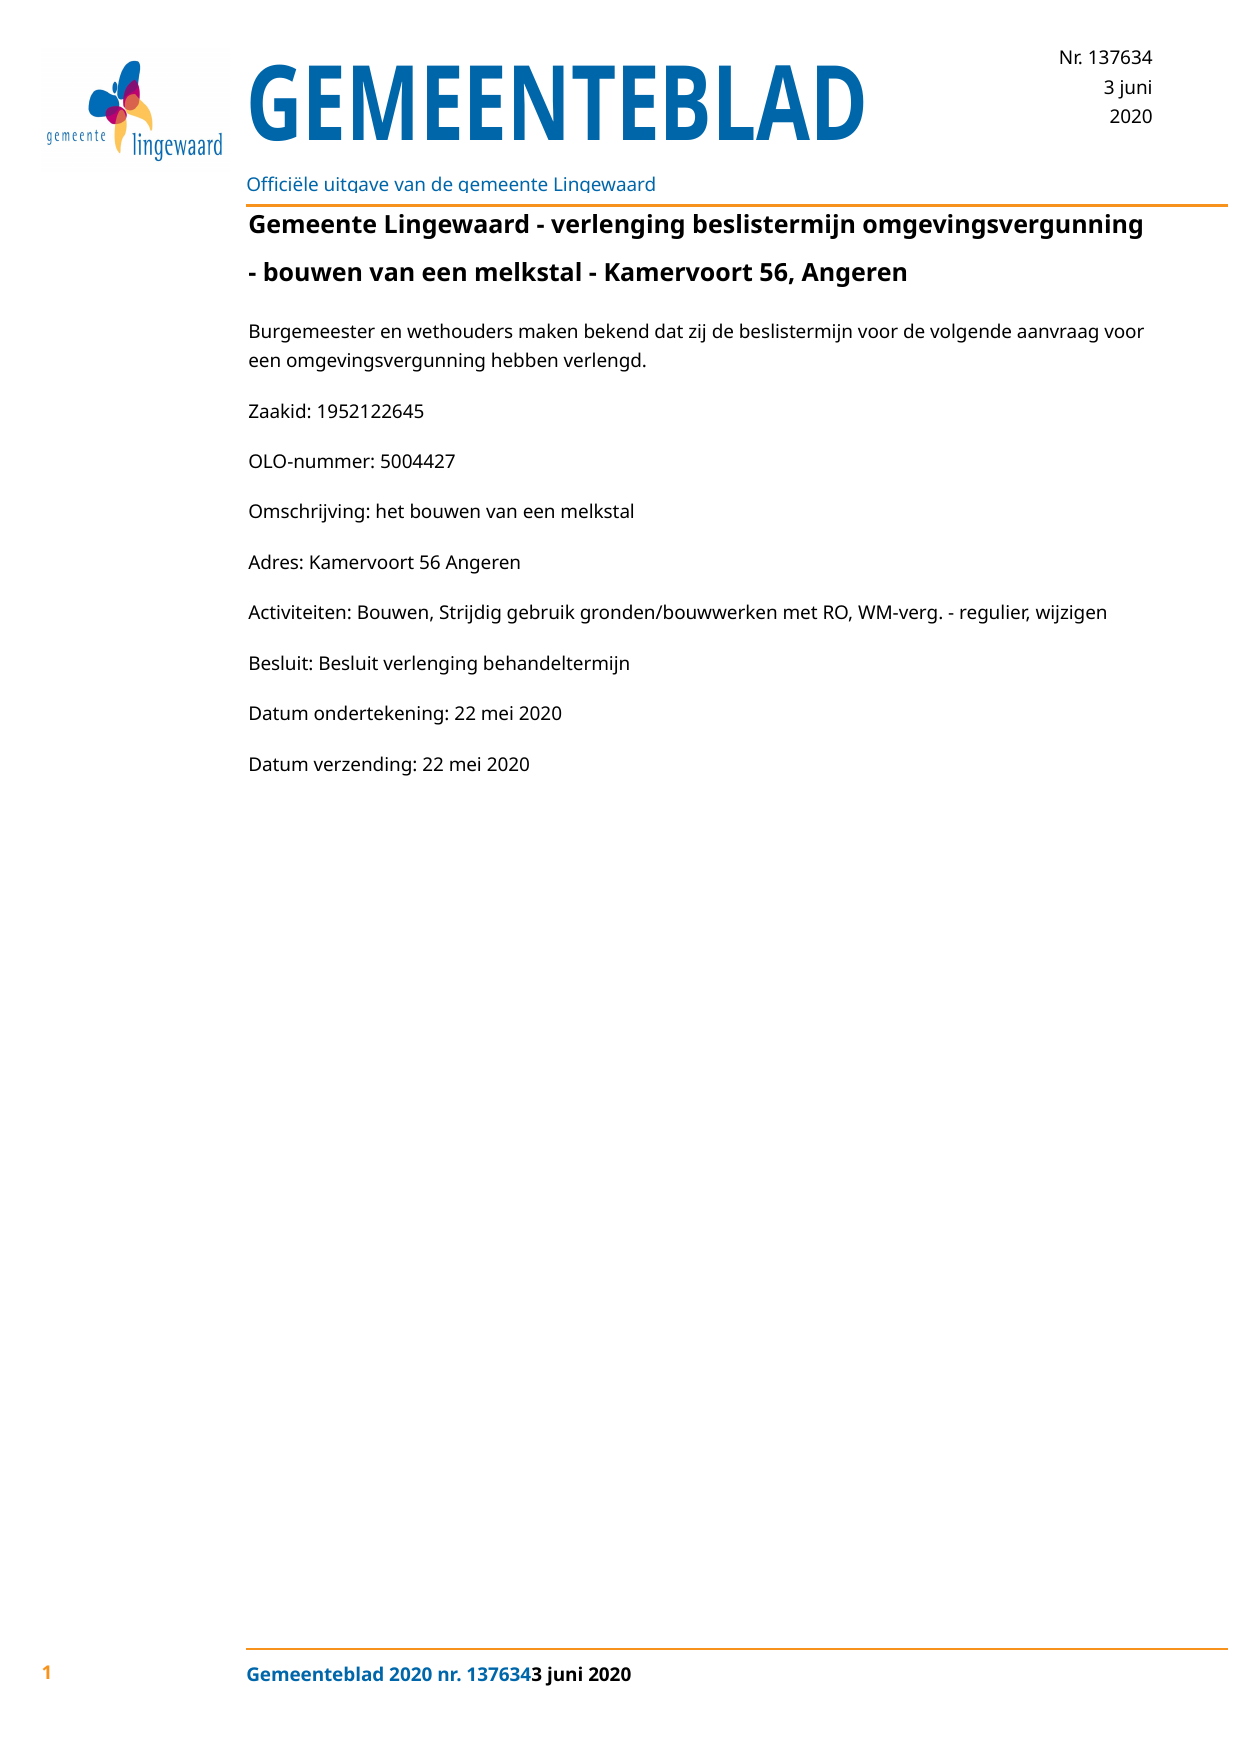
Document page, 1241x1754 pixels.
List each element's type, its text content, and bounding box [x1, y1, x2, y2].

text OLO-nummer: 5004427 [248, 448, 1152, 474]
text Zaakid: 1952122645 [248, 398, 1152, 424]
text Datum verzending: 22 mei 2020 [248, 751, 1152, 777]
text Burgemeester en wethouders maken bekend dat zij de beslistermijn voor de volgende aanvraag voor een omgevingsvergunning hebben verlengd. [248, 318, 1152, 373]
text Gemeente Lingewaard - verlenging beslistermijn omgevingsvergunning - bouwen van een melkstal - Kamervoort 56, Angeren [248, 207, 1152, 288]
text Adres: Kamervoort 56 Angeren [248, 549, 1152, 575]
text Omschrijving: het bouwen van een melkstal [248, 499, 1152, 524]
text Besluit: Besluit verlenging behandeltermijn [248, 650, 1152, 676]
picture [41, 47, 231, 172]
text Activiteiten: Bouwen, Strijdig gebruik gronden/bouwwerken met RO, WM-verg. - regulier, wijzigen [248, 599, 1152, 625]
text Datum ondertekening: 22 mei 2020 [248, 700, 1152, 726]
